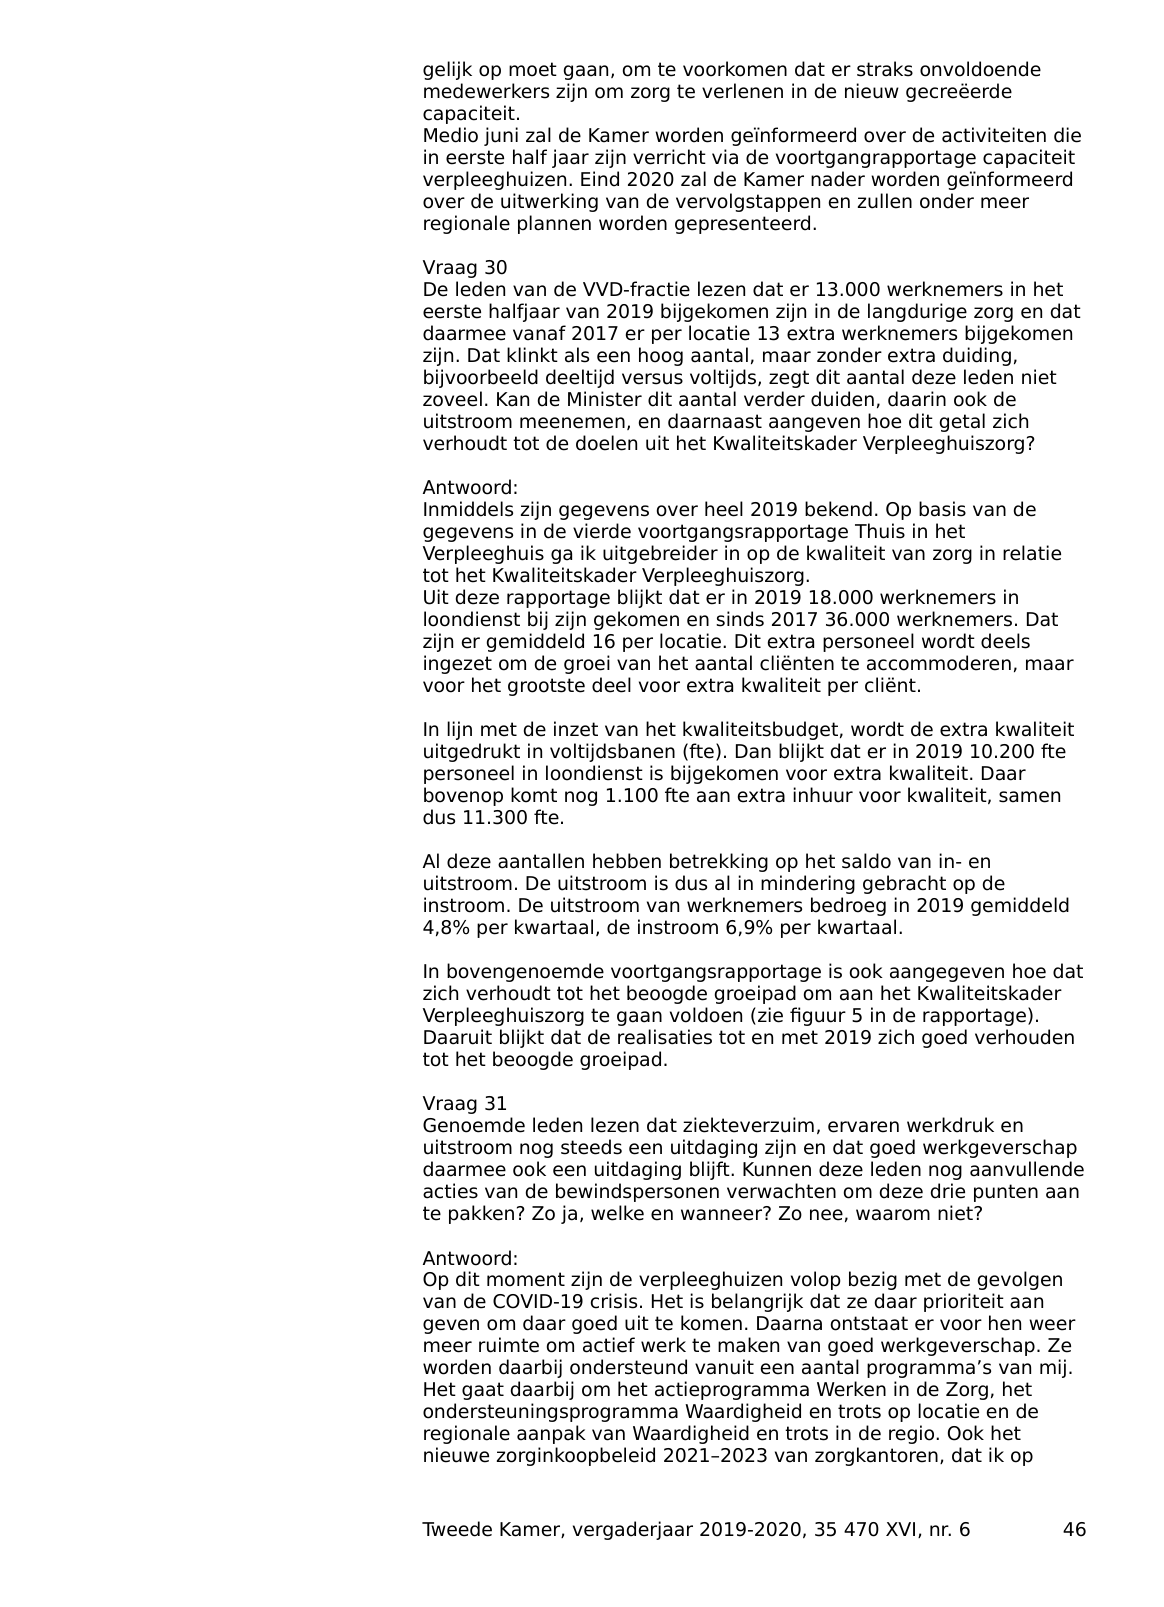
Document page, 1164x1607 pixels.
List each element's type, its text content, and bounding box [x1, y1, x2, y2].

text De leden van de VVD-fractie lezen dat er 13.000 werknemers in het eerste halfjaar van 2019 bijgekomen zijn in de langdurige zorg en dat daarmee vanaf 2017 er per locatie 13 extra werknemers bijgekomen zijn. Dat klinkt als een hoog aantal, maar zonder extra duiding, bijvoorbeeld deeltijd versus voltijds, zegt dit aantal deze leden niet zoveel. Kan de Minister dit aantal verder duiden, daarin ook de uitstroom meenemen, en daarnaast aangeven hoe dit getal zich verhoudt tot de doelen uit het Kwaliteitskader Verpleeghuiszorg? [422, 279, 1087, 455]
text In lijn met de inzet van het kwaliteitsbudget, wordt de extra kwaliteit uitgedrukt in voltijdsbanen (fte). Dan blijkt dat er in 2019 10.200 fte personeel in loondienst is bijgekomen voor extra kwaliteit. Daar bovenop komt nog 1.100 fte aan extra inhuur voor kwaliteit, samen dus 11.300 fte. [422, 719, 1087, 829]
text Al deze aantallen hebben betrekking op het saldo van in- en uitstroom. De uitstroom is dus al in mindering gebracht op de instroom. De uitstroom van werknemers bedroeg in 2019 gemiddeld 4,8% per kwartaal, de instroom 6,9% per kwartaal. [422, 851, 1087, 939]
text Uit deze rapportage blijkt dat er in 2019 18.000 werknemers in loondienst bij zijn gekomen en sinds 2017 36.000 werknemers. Dat zijn er gemiddeld 16 per locatie. Dit extra personeel wordt deels ingezet om de groei van het aantal cliënten te accommoderen, maar voor het grootste deel voor extra kwaliteit per cliënt. [422, 587, 1087, 697]
text Antwoord: [422, 477, 1087, 499]
text gelijk op moet gaan, om te voorkomen dat er straks onvoldoende medewerkers zijn om zorg te verlenen in de nieuw gecreëerde capaciteit. [422, 59, 1087, 125]
text Vraag 31 [422, 1093, 1087, 1115]
text Op dit moment zijn de verpleeghuizen volop bezig met de gevolgen van de COVID-19 crisis. Het is belangrijk dat ze daar prioriteit aan geven om daar goed uit te komen. Daarna ontstaat er voor hen weer meer ruimte om actief werk te maken van goed werkgeverschap. Ze worden daarbij ondersteund vanuit een aantal programma’s van mij. Het gaat daarbij om het actieprogramma Werken in de Zorg, het ondersteuningsprogramma Waardigheid en trots op locatie en de regionale aanpak van Waardigheid en trots in de regio. Ook het nieuwe zorginkoopbeleid 2021–2023 van zorgkantoren, dat ik op [422, 1269, 1087, 1467]
text In bovengenoemde voortgangsrapportage is ook aangegeven hoe dat zich verhoudt tot het beoogde groeipad om aan het Kwaliteitskader Verpleeghuiszorg te gaan voldoen (zie figuur 5 in de rapportage). Daaruit blijkt dat de realisaties tot en met 2019 zich goed verhouden tot het beoogde groeipad. [422, 961, 1087, 1071]
text Medio juni zal de Kamer worden geïnformeerd over de activiteiten die in eerste half jaar zijn verricht via de voortgangrapportage capaciteit verpleeghuizen. Eind 2020 zal de Kamer nader worden geïnformeerd over de uitwerking van de vervolgstappen en zullen onder meer regionale plannen worden gepresenteerd. [422, 125, 1087, 235]
text Inmiddels zijn gegevens over heel 2019 bekend. Op basis van de gegevens in de vierde voortgangsrapportage Thuis in het Verpleeghuis ga ik uitgebreider in op de kwaliteit van zorg in relatie tot het Kwaliteitskader Verpleeghuiszorg. [422, 499, 1087, 587]
text Genoemde leden lezen dat ziekteverzuim, ervaren werkdruk en uitstroom nog steeds een uitdaging zijn en dat goed werkgeverschap daarmee ook een uitdaging blijft. Kunnen deze leden nog aanvullende acties van de bewindspersonen verwachten om deze drie punten aan te pakken? Zo ja, welke en wanneer? Zo nee, waarom niet? [422, 1115, 1087, 1225]
text Antwoord: [422, 1247, 1087, 1269]
text Vraag 30 [422, 257, 1087, 279]
